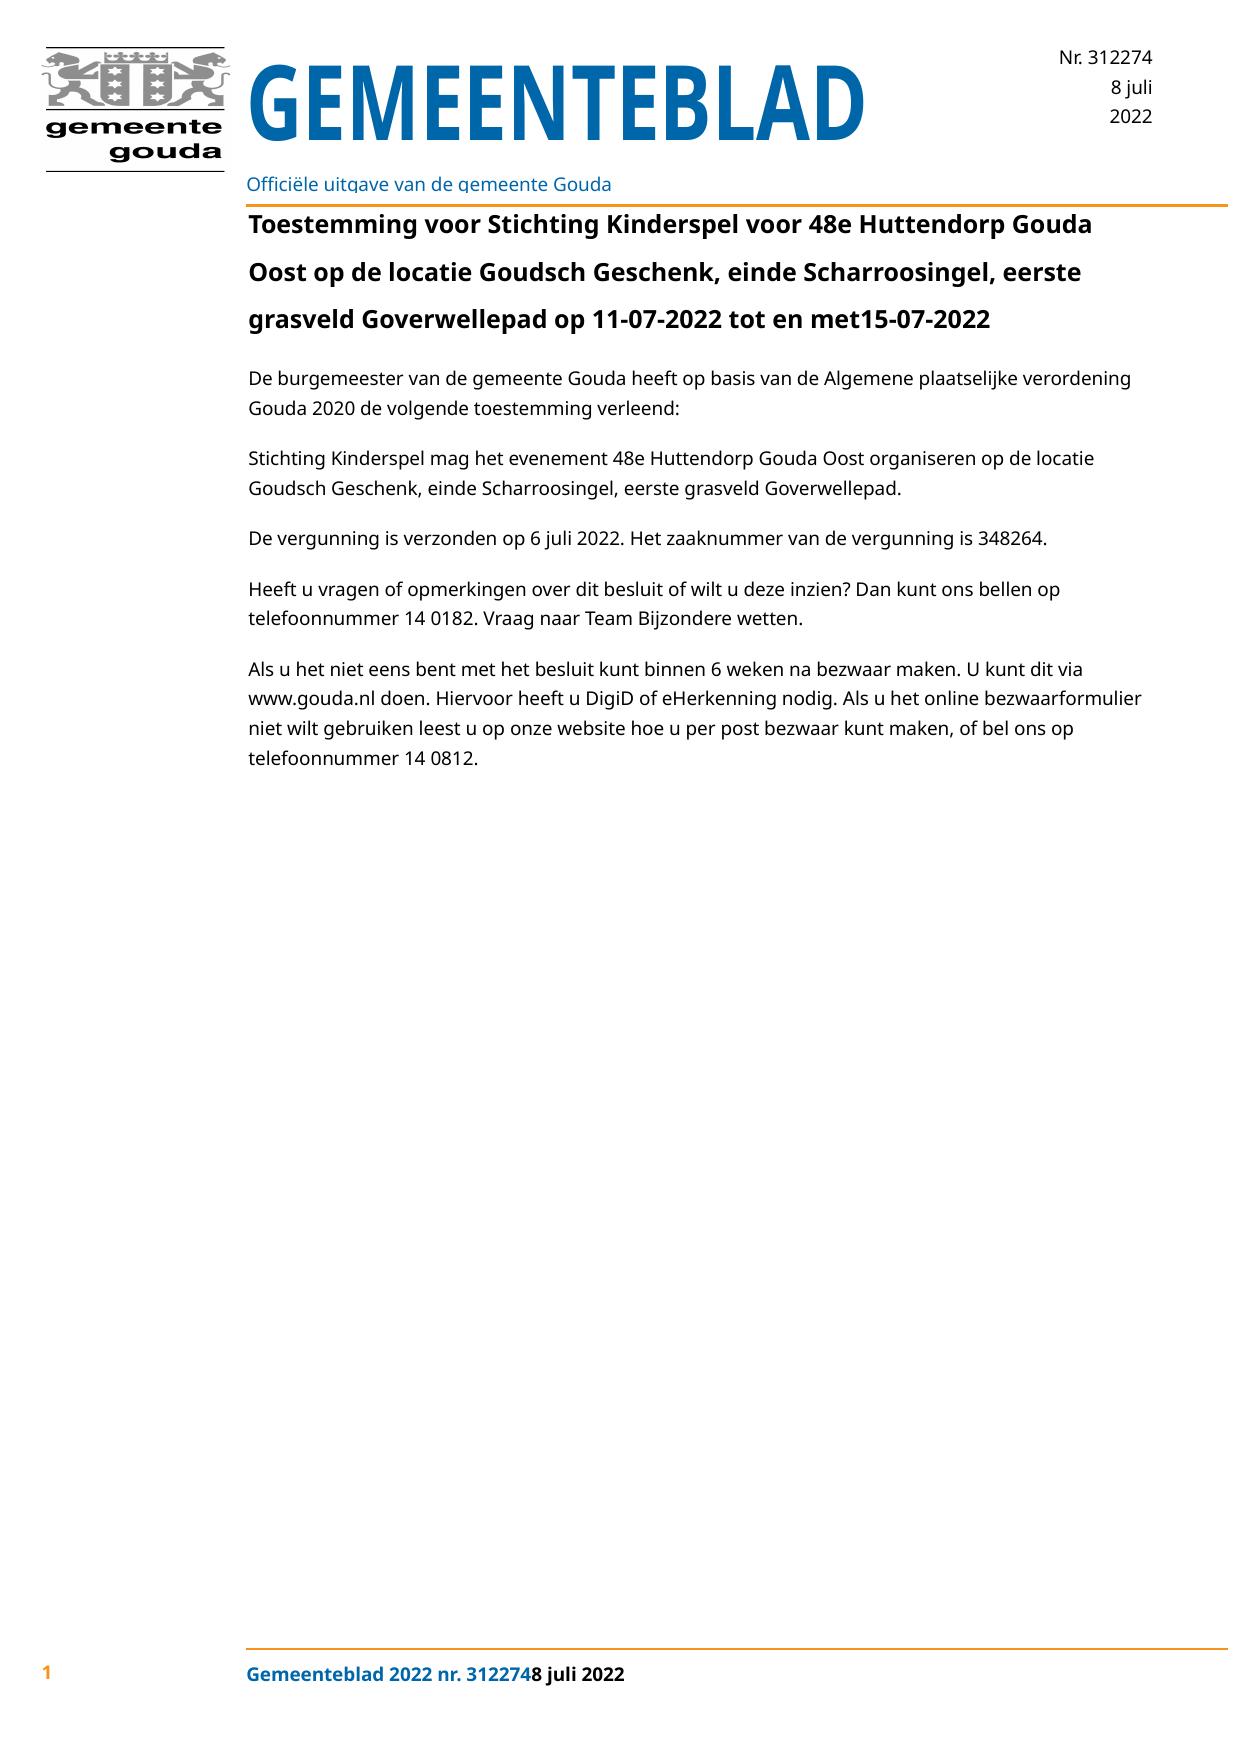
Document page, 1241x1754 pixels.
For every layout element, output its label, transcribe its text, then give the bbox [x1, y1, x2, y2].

text De burgemeester van de gemeente Gouda heeft op basis van de Algemene plaatselijke verordening Gouda 2020 de volgende toestemming verleend: [248, 366, 1152, 421]
text Als u het niet eens bent met het besluit kunt binnen 6 weken na bezwaar maken. U kunt dit via www.gouda.nl doen. Hiervoor heeft u DigiD of eHerkenning nodig. Als u het online bezwaarformulier niet wilt gebruiken leest u op onze website hoe u per post bezwaar kunt maken, of bel ons op telefoonnummer 14 0812. [248, 656, 1152, 770]
text Stichting Kinderspel mag het evenement 48e Huttendorp Gouda Oost organiseren op de locatie Goudsch Geschenk, einde Scharroosingel, eerste grasveld Goverwellepad. [248, 446, 1152, 501]
text Heeft u vragen of opmerkingen over dit besluit of wilt u deze inzien? Dan kunt ons bellen op telefoonnummer 14 0182. Vraag naar Team Bijzondere wetten. [248, 576, 1152, 631]
picture [41, 47, 231, 172]
text Toestemming voor Stichting Kinderspel voor 48e Huttendorp Gouda Oost op de locatie Goudsch Geschenk, einde Scharroosingel, eerste grasveld Goverwellepad op 11-07-2022 tot en met15-07-2022 [248, 207, 1152, 336]
text De vergunning is verzonden op 6 juli 2022. Het zaaknummer van de vergunning is 348264. [248, 526, 1152, 551]
